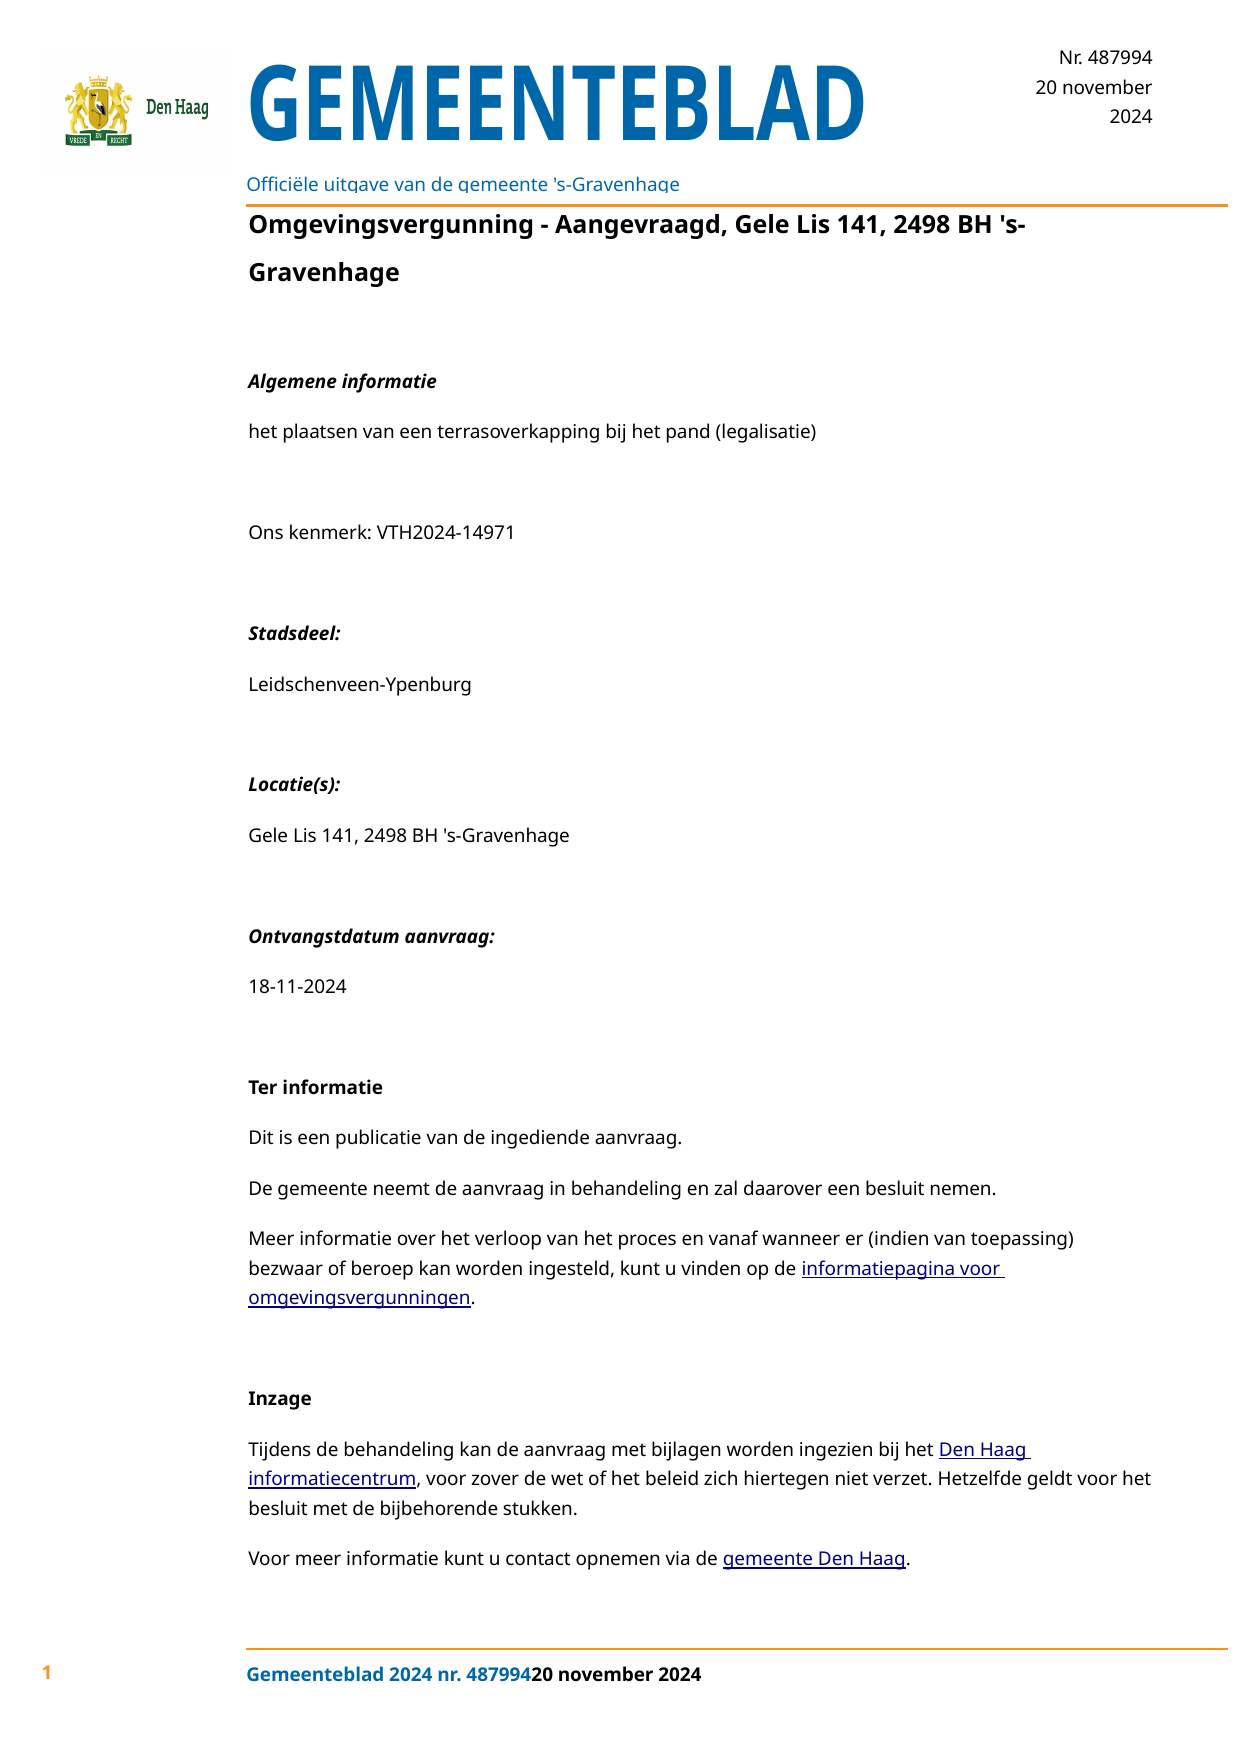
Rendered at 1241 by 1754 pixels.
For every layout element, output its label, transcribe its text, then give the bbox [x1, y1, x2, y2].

text Omgevingsvergunning - Aangevraagd, Gele Lis 141, 2498 BH 's-Gravenhage [248, 207, 1152, 288]
picture [41, 47, 231, 172]
text Gele Lis 141, 2498 BH 's-Gravenhage [248, 822, 1152, 848]
text Ontvangstdatum aanvraag: [248, 923, 1152, 949]
text Voor meer informatie kunt u contact opnemen via de gemeente Den Haag. [248, 1545, 1152, 1571]
text Locatie(s): [248, 772, 1152, 797]
text Ons kenmerk: VTH2024-14971 [248, 519, 1152, 545]
text Meer informatie over het verloop van het proces en vanaf wanneer er (indien van toepassing) bezwaar of beroep kan worden ingesteld, kunt u vinden op de informatiepagina voor omgevingsvergunningen. [248, 1225, 1152, 1310]
text Inzage [248, 1385, 1152, 1411]
text Algemene informatie [248, 368, 1152, 394]
text De gemeente neemt de aanvraag in behandeling en zal daarover een besluit nemen. [248, 1175, 1152, 1201]
text Tijdens de behandeling kan de aanvraag met bijlagen worden ingezien bij het Den Haag informatiecentrum, voor zover de wet of het beleid zich hiertegen niet verzet. Hetzelfde geldt voor het besluit met de bijbehorende stukken. [248, 1436, 1152, 1521]
text Dit is een publicatie van de ingediende aanvraag. [248, 1124, 1152, 1150]
text het plaatsen van een terrasoverkapping bij het pand (legalisatie) [248, 419, 1152, 444]
text Stadsdeel: [248, 620, 1152, 646]
text 18-11-2024 [248, 973, 1152, 999]
text Leidschenveen-Ypenburg [248, 671, 1152, 697]
text Ter informatie [248, 1074, 1152, 1100]
